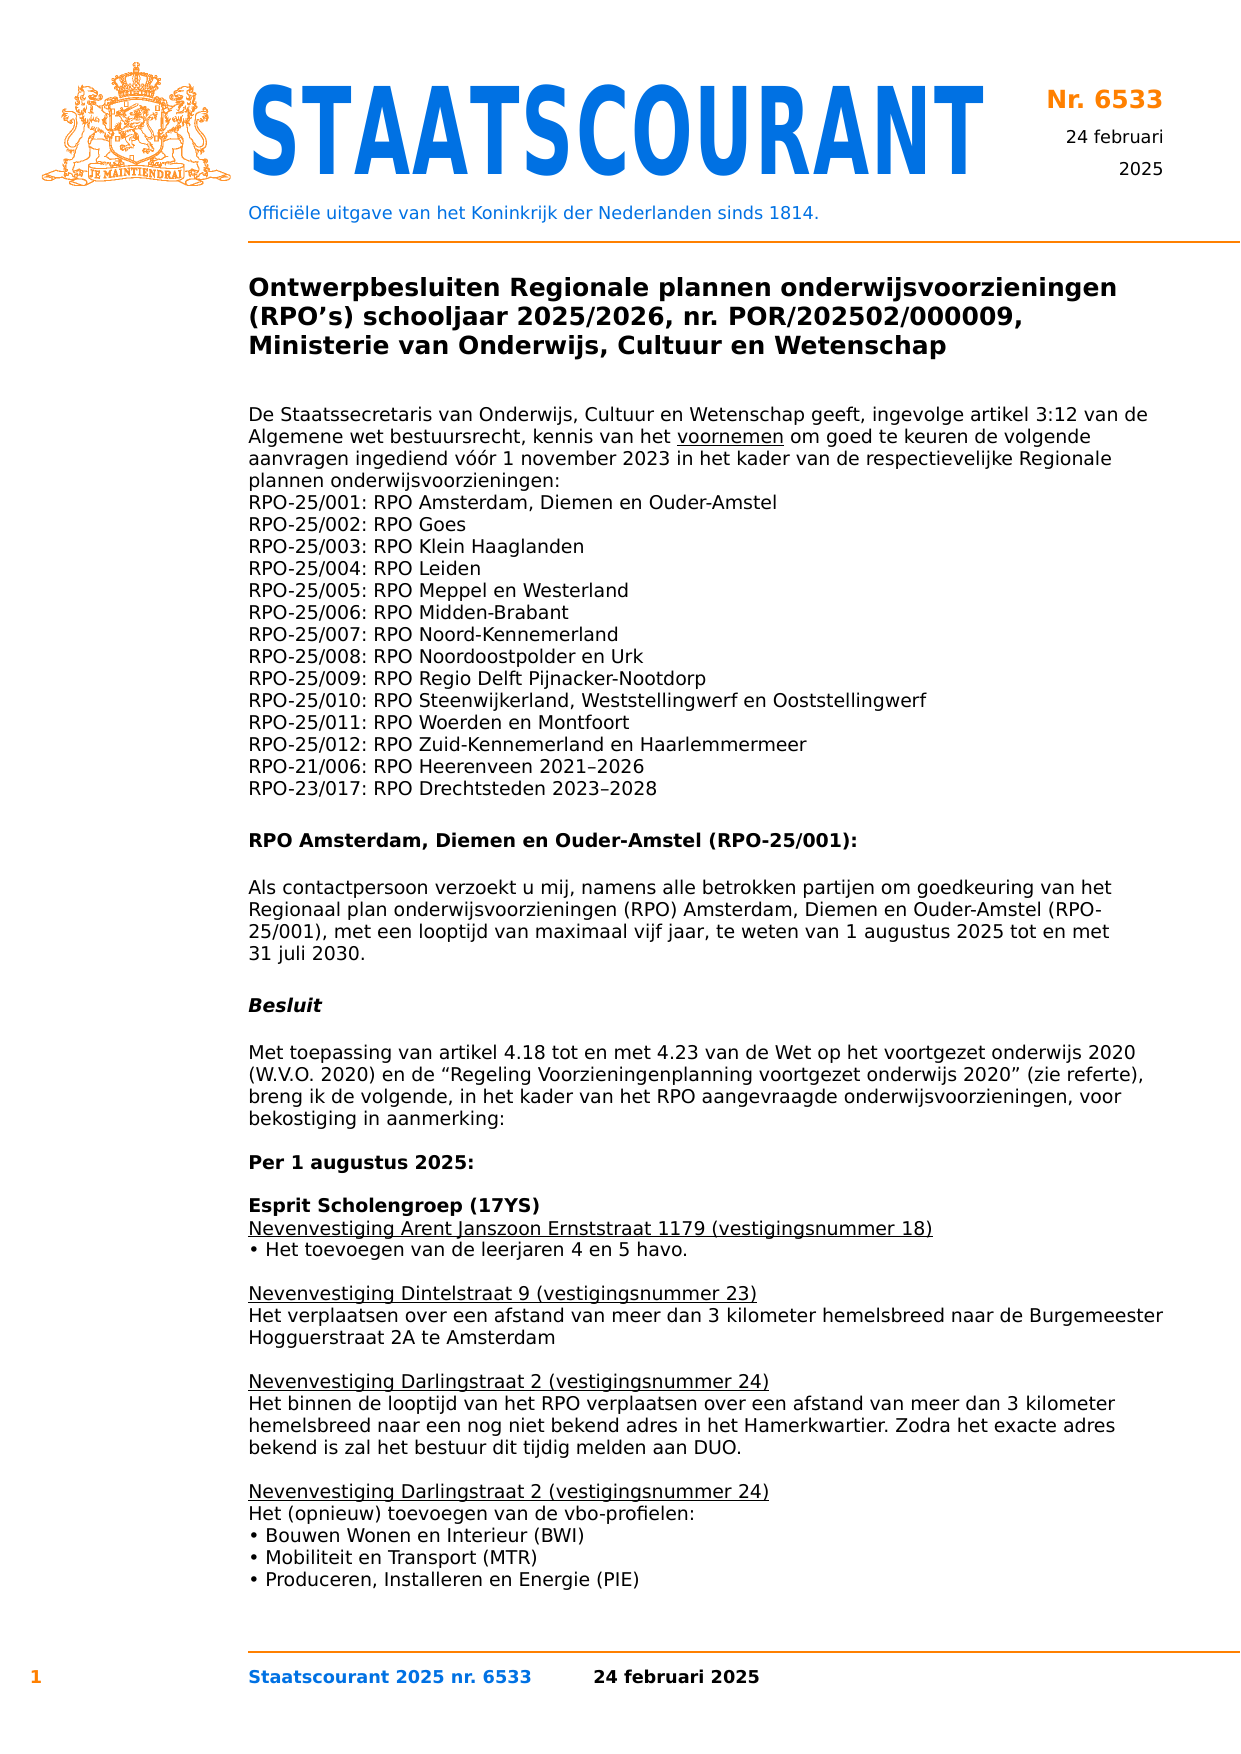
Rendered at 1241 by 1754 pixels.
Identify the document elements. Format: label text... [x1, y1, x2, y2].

text Nevenvestiging Darlingstraat 2 (vestigingsnummer 24) [248, 1371, 1163, 1393]
text RPO-25/002: RPO Goes [248, 514, 1163, 536]
text • Bouwen Wonen en Interieur (BWI) [248, 1525, 1163, 1547]
text Nevenvestiging Dintelstraat 9 (vestigingsnummer 23) [248, 1283, 1163, 1305]
text RPO-21/006: RPO Heerenveen 2021–2026 [248, 756, 1163, 778]
text RPO-25/012: RPO Zuid-Kennemerland en Haarlemmermeer [248, 734, 1163, 756]
text Nevenvestiging Darlingstraat 2 (vestigingsnummer 24) [248, 1481, 1163, 1503]
text Esprit Scholengroep (17YS) [248, 1195, 1163, 1217]
subtitle Ontwerpbesluiten Regionale plannen onderwijsvoorzieningen (RPO’s) schooljaar 2025/2026, nr. POR/202502/000009, Ministerie van Onderwijs, Cultuur en Wetenschap [248, 273, 1163, 361]
text Als contactpersoon verzoekt u mij, namens alle betrokken partijen om goedkeuring van het Regionaal plan onderwijsvoorzieningen (RPO) Amsterdam, Diemen en Ouder-Amstel (RPO-25/001), met een looptijd van maximaal vijf jaar, te weten van 1 augustus 2025 tot en met 31 juli 2030. [248, 877, 1163, 965]
picture [41, 62, 231, 186]
table_cell Officiële uitgave van het Koninkrijk der Nederlanden sinds 1814. [248, 203, 1240, 241]
table_header [25, 62, 248, 241]
table_cell 2025 [998, 153, 1240, 203]
subtitle RPO Amsterdam, Diemen en Ouder-Amstel (RPO-25/001): [248, 830, 1163, 852]
text Het (opnieuw) toevoegen van de vbo-profielen: [248, 1503, 1163, 1525]
text RPO-25/009: RPO Regio Delft Pijnacker-Nootdorp [248, 668, 1163, 690]
subtitle Besluit [248, 995, 1163, 1017]
text RPO-25/006: RPO Midden-Brabant [248, 602, 1163, 624]
text RPO-25/005: RPO Meppel en Westerland [248, 580, 1163, 602]
text RPO-23/017: RPO Drechtsteden 2023–2028 [248, 778, 1163, 800]
text • Produceren, Installeren en Energie (PIE) [248, 1569, 1163, 1591]
table_header Nr. 6533 [998, 62, 1240, 121]
text • Mobiliteit en Transport (MTR) [248, 1547, 1163, 1569]
text RPO-25/003: RPO Klein Haaglanden [248, 536, 1163, 558]
text RPO-25/008: RPO Noordoostpolder en Urk [248, 646, 1163, 668]
text RPO-25/010: RPO Steenwijkerland, Weststellingwerf en Ooststellingwerf [248, 690, 1163, 712]
text Nevenvestiging Arent Janszoon Ernststraat 1179 (vestigingsnummer 18) [248, 1217, 1163, 1239]
text Het binnen de looptijd van het RPO verplaatsen over een afstand van meer dan 3 kilometer hemelsbreed naar een nog niet bekend adres in het Hamerkwartier. Zodra het exacte adres bekend is zal het bestuur dit tijdig melden aan DUO. [248, 1393, 1163, 1459]
text RPO-25/001: RPO Amsterdam, Diemen en Ouder-Amstel [248, 492, 1163, 514]
subtitle Per 1 augustus 2025: [248, 1152, 1163, 1173]
text Met toepassing van artikel 4.18 tot en met 4.23 van de Wet op het voortgezet onderwijs 2020 (W.V.O. 2020) en de “Regeling Voorzieningenplanning voortgezet onderwijs 2020” (zie referte), breng ik de volgende, in het kader van het RPO aangevraagde onderwijsvoorzieningen, voor bekostiging in aanmerking: [248, 1042, 1163, 1130]
table_header STAATSCOURANT [248, 62, 998, 203]
text Het verplaatsen over een afstand van meer dan 3 kilometer hemelsbreed naar de Burgemeester Hogguerstraat 2A te Amsterdam [248, 1305, 1163, 1349]
text RPO-25/011: RPO Woerden en Montfoort [248, 712, 1163, 734]
text RPO-25/004: RPO Leiden [248, 558, 1163, 580]
text • Het toevoegen van de leerjaren 4 en 5 havo. [248, 1239, 1163, 1261]
text RPO-25/007: RPO Noord-Kennemerland [248, 624, 1163, 646]
table_cell 24 februari [998, 121, 1240, 153]
text De Staatssecretaris van Onderwijs, Cultuur en Wetenschap geeft, ingevolge artikel 3:12 van de Algemene wet bestuursrecht, kennis van het voornemen om goed te keuren de volgende aanvragen ingediend vóór 1 november 2023 in het kader van de respectievelijke Regionale plannen onderwijsvoorzieningen: [248, 404, 1163, 492]
